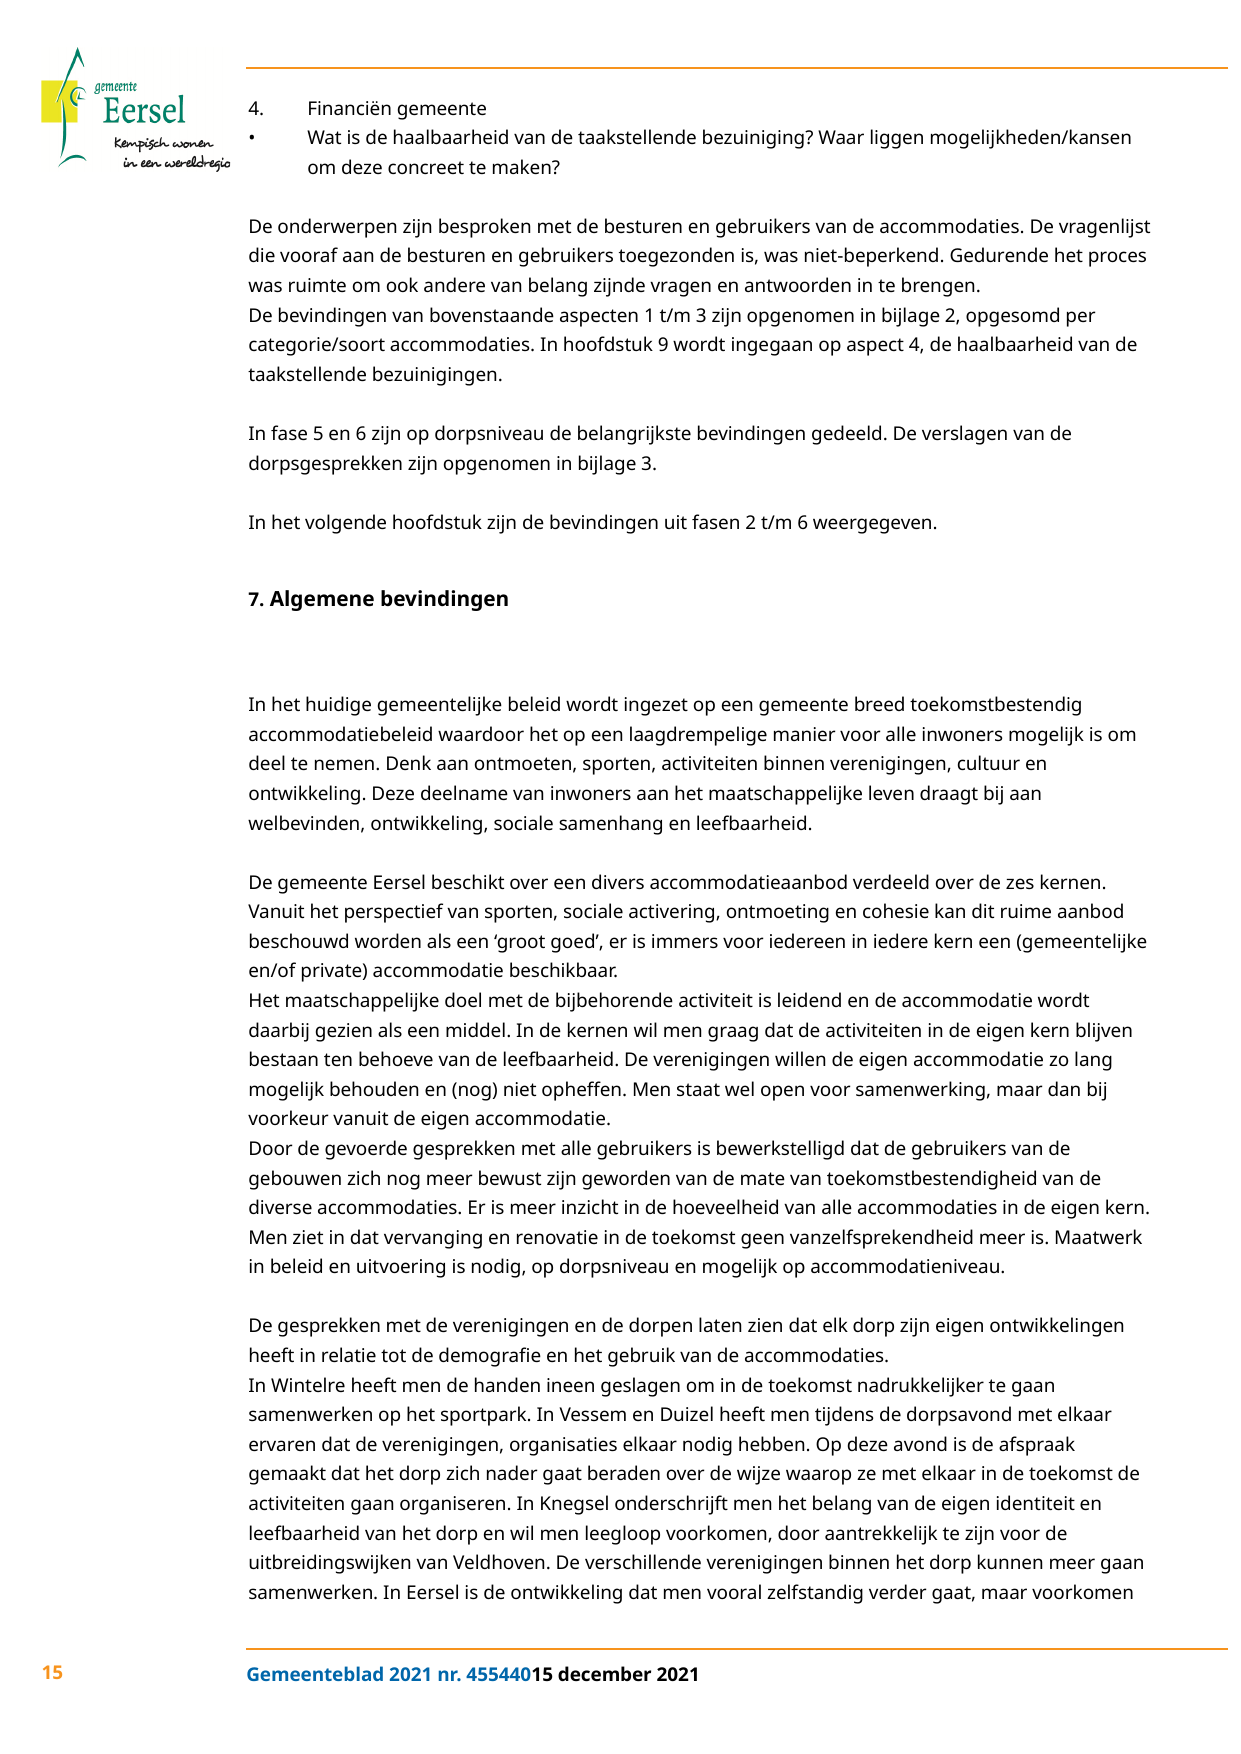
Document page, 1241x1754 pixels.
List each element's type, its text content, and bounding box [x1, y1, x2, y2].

text In fase 5 en 6 zijn op dorpsniveau de belangrijkste bevindingen gedeeld. De verslagen van de dorpsgesprekken zijn opgenomen in bijlage 3. [248, 420, 1152, 476]
text De gemeente Eersel beschikt over een divers accommodatieaanbod verdeeld over de zes kernen. [248, 869, 1152, 895]
text De bevindingen van bovenstaande aspecten 1 t/m 3 zijn opgenomen in bijlage 2, opgesomd per categorie/soort accommodaties. In hoofdstuk 9 wordt ingegaan op aspect 4, de haalbaarheid van de taakstellende bezuinigingen. [248, 302, 1152, 387]
text De onderwerpen zijn besproken met de besturen en gebruikers van de accommodaties. De vragenlijst die vooraf aan de besturen en gebruikers toegezonden is, was niet-beperkend. Gedurende het proces was ruimte om ook andere van belang zijnde vragen en antwoorden in te brengen. [248, 213, 1152, 298]
text In het volgende hoofdstuk zijn de bevindingen uit fasen 2 t/m 6 weergegeven. [248, 509, 1152, 535]
text De gesprekken met de verenigingen en de dorpen laten zien dat elk dorp zijn eigen ontwikkelingen heeft in relatie tot de demografie en het gebruik van de accommodaties. [248, 1313, 1152, 1368]
text In het huidige gemeentelijke beleid wordt ingezet op een gemeente breed toekomstbestendig accommodatiebeleid waardoor het op een laagdrempelige manier voor alle inwoners mogelijk is om deel te nemen. Denk aan ontmoeten, sporten, activiteiten binnen verenigingen, cultuur en ontwikkeling. Deze deelname van inwoners aan het maatschappelijke leven draagt bij aan welbevinden, ontwikkeling, sociale samenhang en leefbaarheid. [248, 691, 1152, 836]
picture [41, 47, 231, 172]
text Het maatschappelijke doel met de bijbehorende activiteit is leidend en de accommodatie wordt daarbij gezien als een middel. In de kernen wil men graag dat de activiteiten in de eigen kern blijven bestaan ten behoeve van de leefbaarheid. De verenigingen willen de eigen accommodatie zo lang mogelijk behouden en (nog) niet opheffen. Men staat wel open voor samenwerking, maar dan bij voorkeur vanuit de eigen accommodatie. [248, 987, 1152, 1131]
text In Wintelre heeft men de handen ineen geslagen om in de toekomst nadrukkelijker te gaan samenwerken op het sportpark. In Vessem en Duizel heeft men tijdens de dorpsavond met elkaar ervaren dat de verenigingen, organisaties elkaar nodig hebben. Op deze avond is de afspraak gemaakt dat het dorp zich nader gaat beraden over de wijze waarop ze met elkaar in de toekomst de activiteiten gaan organiseren. In Knegsel onderschrijft men het belang van de eigen identiteit en leefbaarheid van het dorp en wil men leegloop voorkomen, door aantrekkelijk te zijn voor de uitbreidingswijken van Veldhoven. De verschillende verenigingen binnen het dorp kunnen meer gaan samenwerken. In Eersel is de ontwikkeling dat men vooral zelfstandig verder gaat, maar voorkomen [248, 1372, 1152, 1605]
list Financiën gemeente [248, 95, 1152, 121]
list Wat is de haalbaarheid van de taakstellende bezuiniging? Waar liggen mogelijkheden/kansen om deze concreet te maken? [248, 124, 1152, 180]
text 7. Algemene bevindingen [248, 584, 1152, 613]
text Vanuit het perspectief van sporten, sociale activering, ontmoeting en cohesie kan dit ruime aanbod beschouwd worden als een ‘groot goed’, er is immers voor iedereen in iedere kern een (gemeentelijke en/of private) accommodatie beschikbaar. [248, 898, 1152, 983]
text Door de gevoerde gesprekken met alle gebruikers is bewerkstelligd dat de gebruikers van de gebouwen zich nog meer bewust zijn geworden van de mate van toekomstbestendigheid van de diverse accommodaties. Er is meer inzicht in de hoeveelheid van alle accommodaties in de eigen kern. Men ziet in dat vervanging en renovatie in de toekomst geen vanzelfsprekendheid meer is. Maatwerk in beleid en uitvoering is nodig, op dorpsniveau en mogelijk op accommodatieniveau. [248, 1135, 1152, 1279]
